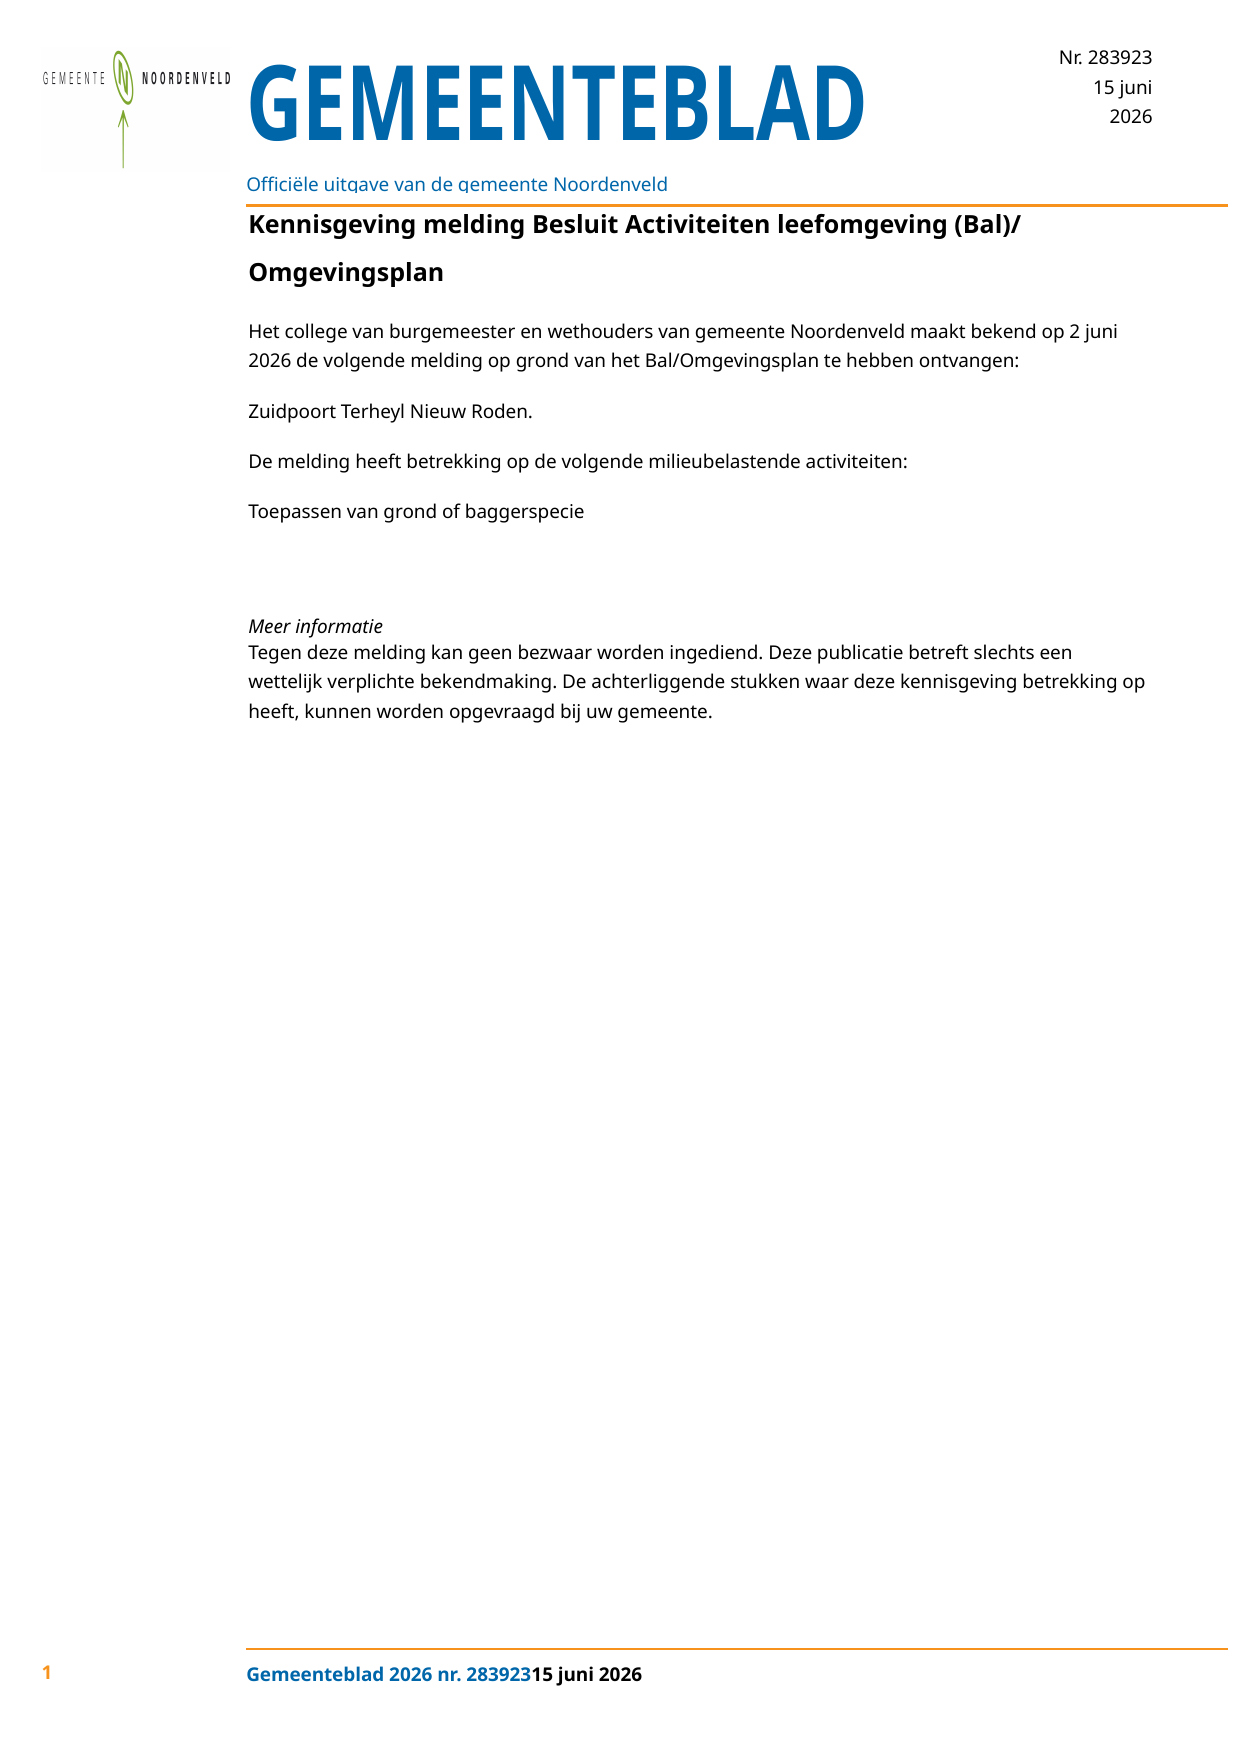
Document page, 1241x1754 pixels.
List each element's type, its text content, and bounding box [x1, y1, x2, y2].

text De melding heeft betrekking op de volgende milieubelastende activiteiten: [248, 448, 1152, 474]
text Meer informatie [248, 613, 1152, 639]
text Tegen deze melding kan geen bezwaar worden ingediend. Deze publicatie betreft slechts een wettelijk verplichte bekendmaking. De achterliggende stukken waar deze kennisgeving betrekking op heeft, kunnen worden opgevraagd bij uw gemeente. [248, 639, 1152, 724]
text Toepassen van grond of baggerspecie [248, 499, 1152, 524]
picture [41, 47, 231, 172]
text Het college van burgemeester en wethouders van gemeente Noordenveld maakt bekend op 2 juni 2026 de volgende melding op grond van het Bal/Omgevingsplan te hebben ontvangen: [248, 318, 1152, 373]
text Zuidpoort Terheyl Nieuw Roden. [248, 398, 1152, 424]
text Kennisgeving melding Besluit Activiteiten leefomgeving (Bal)/ Omgevingsplan [248, 207, 1152, 288]
